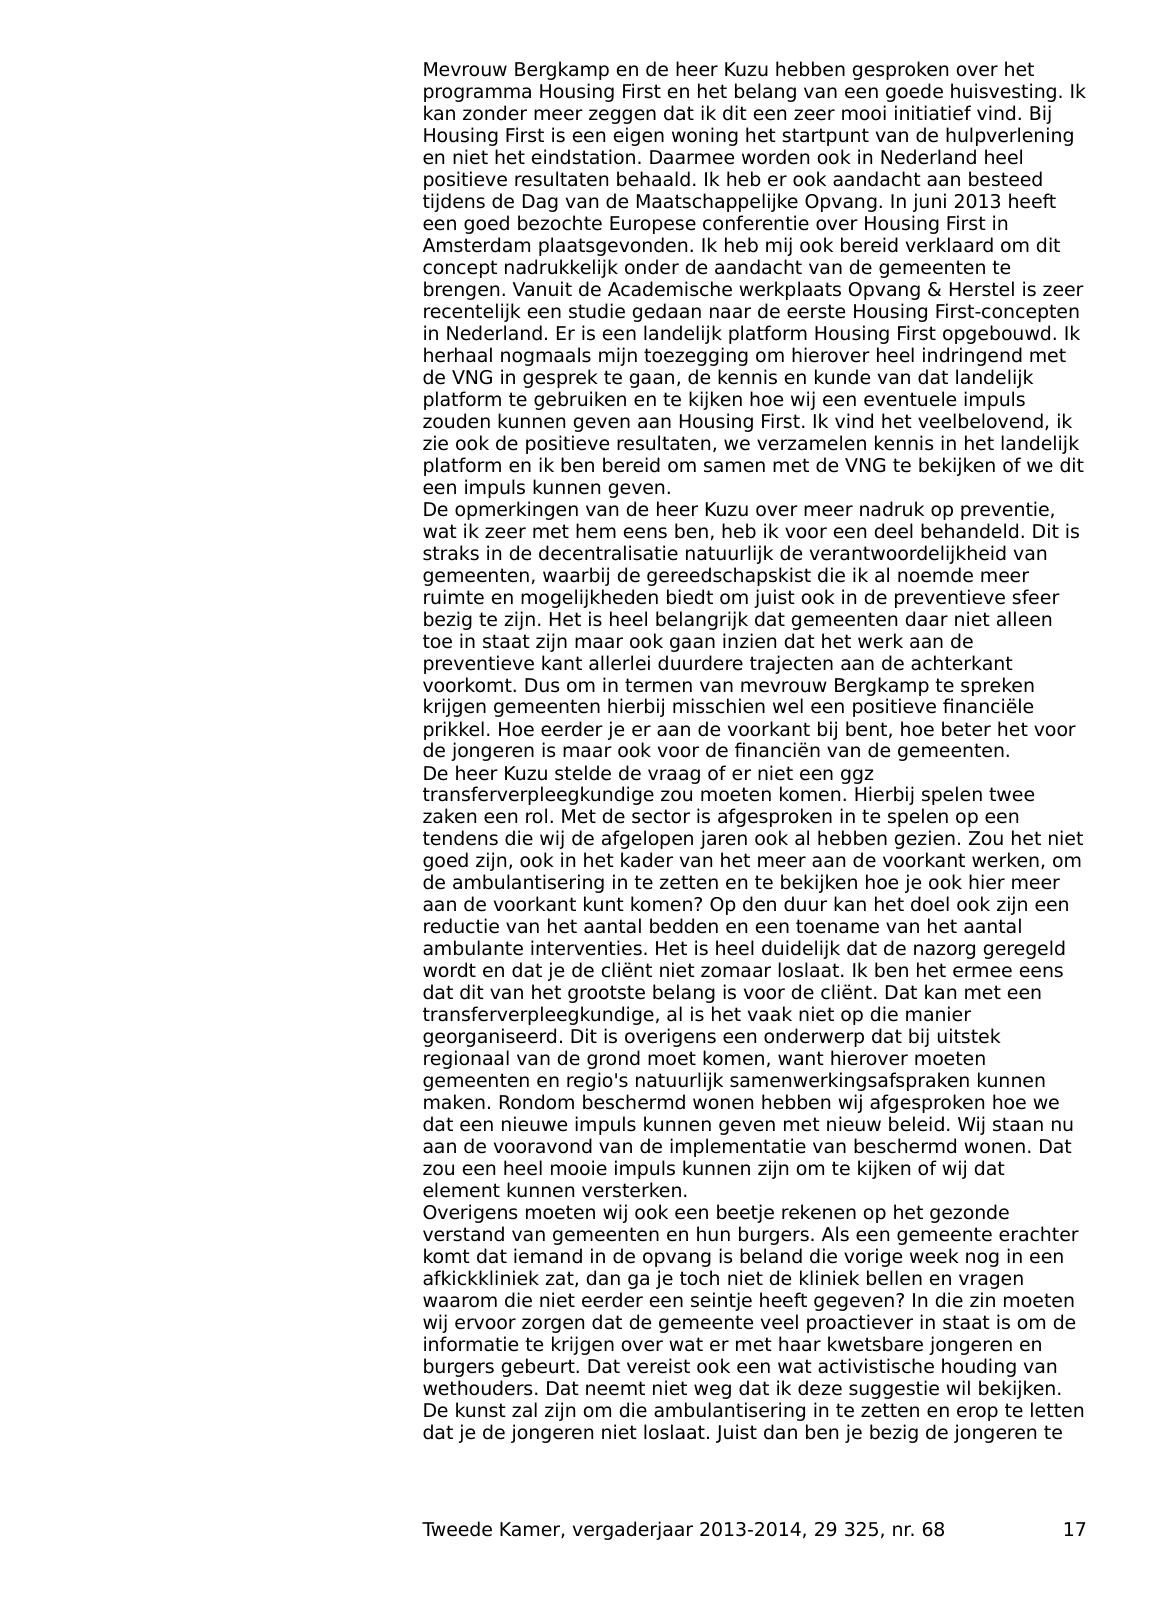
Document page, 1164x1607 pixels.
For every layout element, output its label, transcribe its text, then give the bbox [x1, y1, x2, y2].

text Overigens moeten wij ook een beetje rekenen op het gezonde verstand van gemeenten en hun burgers. Als een gemeente erachter komt dat iemand in de opvang is beland die vorige week nog in een afkickkliniek zat, dan ga je toch niet de kliniek bellen en vragen waarom die niet eerder een seintje heeft gegeven? In die zin moeten wij ervoor zorgen dat de gemeente veel proactiever in staat is om de informatie te krijgen over wat er met haar kwetsbare jongeren en burgers gebeurt. Dat vereist ook een wat activistische houding van wethouders. Dat neemt niet weg dat ik deze suggestie wil bekijken. De kunst zal zijn om die ambulantisering in te zetten en erop te letten dat je de jongeren niet loslaat. Juist dan ben je bezig de jongeren te [422, 1202, 1087, 1444]
text Mevrouw Bergkamp en de heer Kuzu hebben gesproken over het programma Housing First en het belang van een goede huisvesting. Ik kan zonder meer zeggen dat ik dit een zeer mooi initiatief vind. Bij Housing First is een eigen woning het startpunt van de hulpverlening en niet het eindstation. Daarmee worden ook in Nederland heel positieve resultaten behaald. Ik heb er ook aandacht aan besteed tijdens de Dag van de Maatschappelijke Opvang. In juni 2013 heeft een goed bezochte Europese conferentie over Housing First in Amsterdam plaatsgevonden. Ik heb mij ook bereid verklaard om dit concept nadrukkelijk onder de aandacht van de gemeenten te brengen. Vanuit de Academische werkplaats Opvang & Herstel is zeer recentelijk een studie gedaan naar de eerste Housing First-concepten in Nederland. Er is een landelijk platform Housing First opgebouwd. Ik herhaal nogmaals mijn toezegging om hierover heel indringend met de VNG in gesprek te gaan, de kennis en kunde van dat landelijk platform te gebruiken en te kijken hoe wij een eventuele impuls zouden kunnen geven aan Housing First. Ik vind het veelbelovend, ik zie ook de positieve resultaten, we verzamelen kennis in het landelijk platform en ik ben bereid om samen met de VNG te bekijken of we dit een impuls kunnen geven. [422, 59, 1087, 499]
text De heer Kuzu stelde de vraag of er niet een ggz transferverpleegkundige zou moeten komen. Hierbij spelen twee zaken een rol. Met de sector is afgesproken in te spelen op een tendens die wij de afgelopen jaren ook al hebben gezien. Zou het niet goed zijn, ook in het kader van het meer aan de voorkant werken, om de ambulantisering in te zetten en te bekijken hoe je ook hier meer aan de voorkant kunt komen? Op den duur kan het doel ook zijn een reductie van het aantal bedden en een toename van het aantal ambulante interventies. Het is heel duidelijk dat de nazorg geregeld wordt en dat je de cliënt niet zomaar loslaat. Ik ben het ermee eens dat dit van het grootste belang is voor de cliënt. Dat kan met een transferverpleegkundige, al is het vaak niet op die manier georganiseerd. Dit is overigens een onderwerp dat bij uitstek regionaal van de grond moet komen, want hierover moeten gemeenten en regio's natuurlijk samenwerkingsafspraken kunnen maken. Rondom beschermd wonen hebben wij afgesproken hoe we dat een nieuwe impuls kunnen geven met nieuw beleid. Wij staan nu aan de vooravond van de implementatie van beschermd wonen. Dat zou een heel mooie impuls kunnen zijn om te kijken of wij dat element kunnen versterken. [422, 762, 1087, 1202]
text De opmerkingen van de heer Kuzu over meer nadruk op preventie, wat ik zeer met hem eens ben, heb ik voor een deel behandeld. Dit is straks in de decentralisatie natuurlijk de verantwoordelijkheid van gemeenten, waarbij de gereedschapskist die ik al noemde meer ruimte en mogelijkheden biedt om juist ook in de preventieve sfeer bezig te zijn. Het is heel belangrijk dat gemeenten daar niet alleen toe in staat zijn maar ook gaan inzien dat het werk aan de preventieve kant allerlei duurdere trajecten aan de achterkant voorkomt. Dus om in termen van mevrouw Bergkamp te spreken krijgen gemeenten hierbij misschien wel een positieve financiële prikkel. Hoe eerder je er aan de voorkant bij bent, hoe beter het voor de jongeren is maar ook voor de financiën van de gemeenten. [422, 499, 1087, 762]
